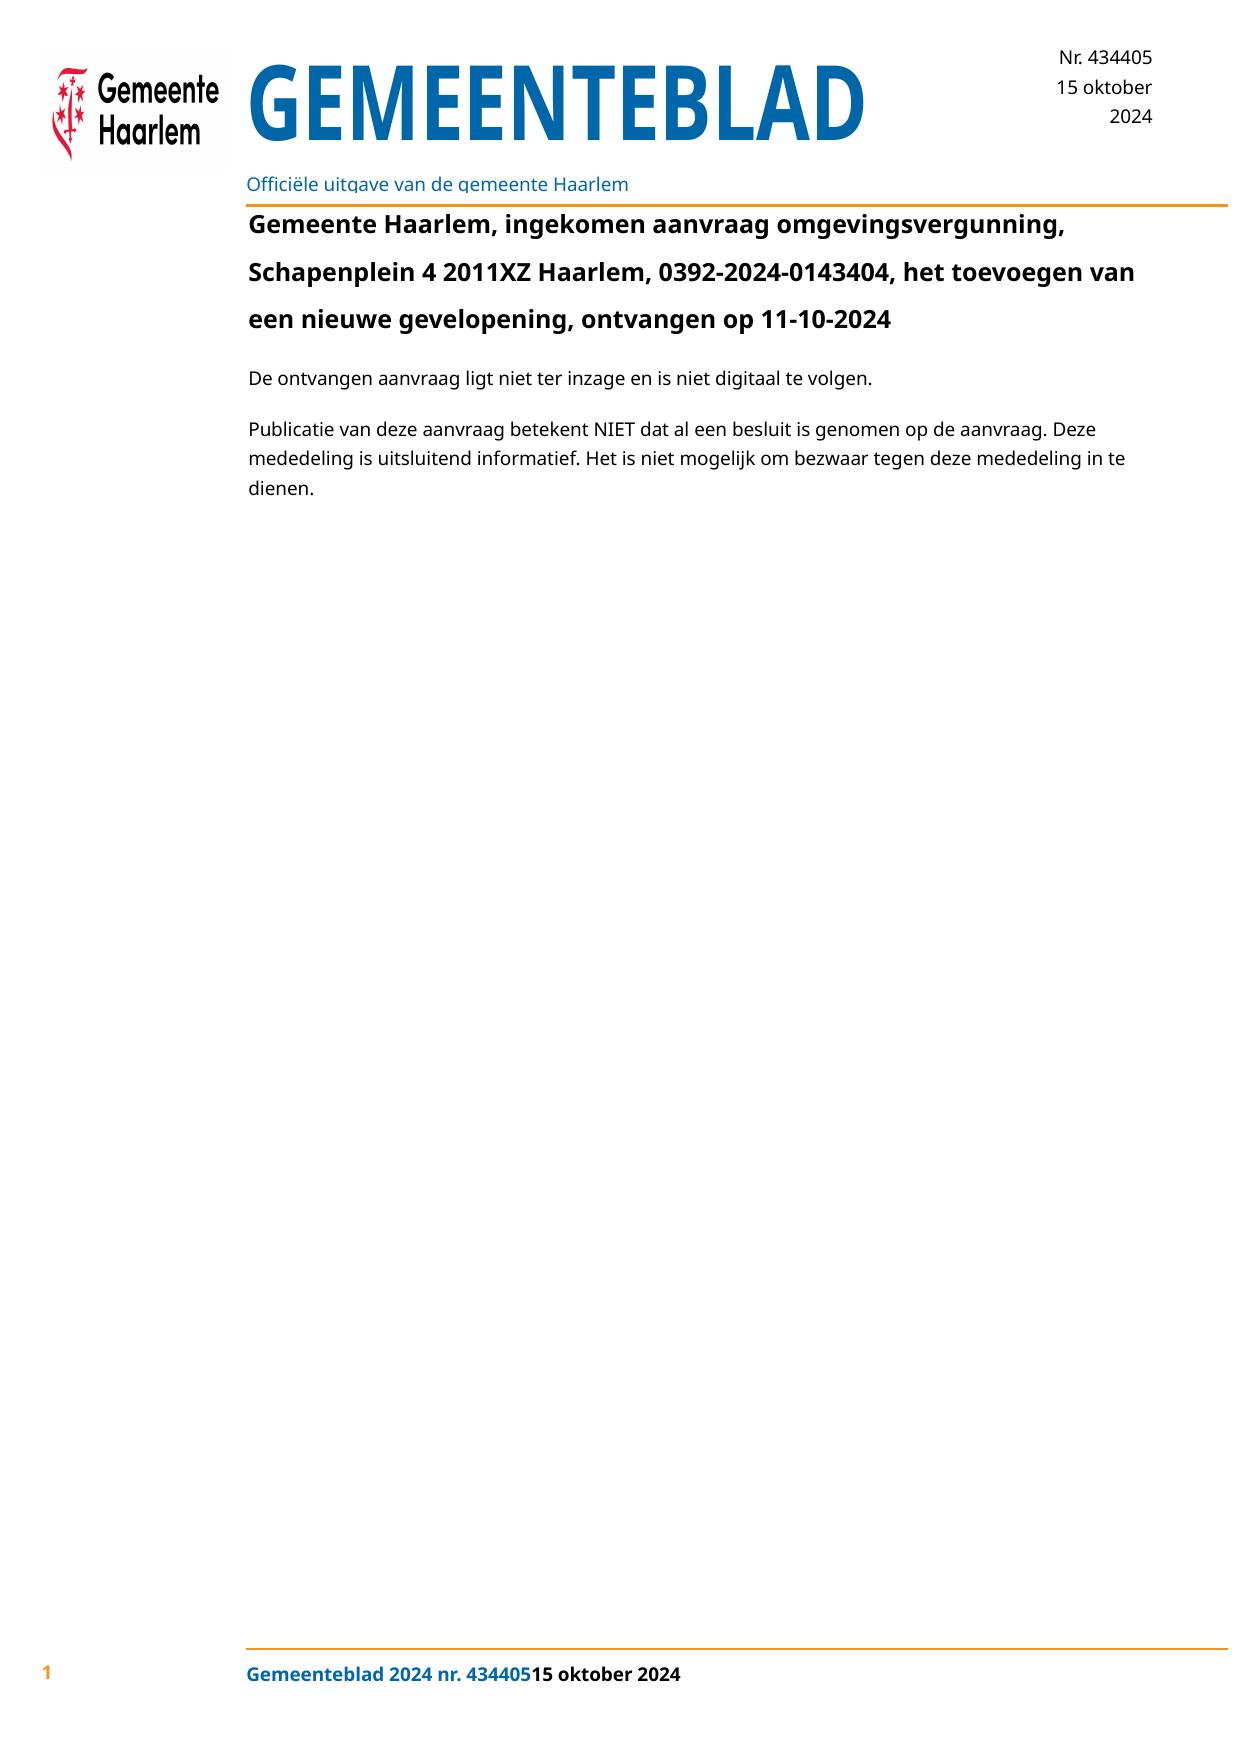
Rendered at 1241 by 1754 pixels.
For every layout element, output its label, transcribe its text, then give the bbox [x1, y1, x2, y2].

text Publicatie van deze aanvraag betekent NIET dat al een besluit is genomen op de aanvraag. Deze mededeling is uitsluitend informatief. Het is niet mogelijk om bezwaar tegen deze mededeling in te dienen. [248, 416, 1152, 501]
text Gemeente Haarlem, ingekomen aanvraag omgevingsvergunning, Schapenplein 4 2011XZ Haarlem, 0392-2024-0143404, het toevoegen van een nieuwe gevelopening, ontvangen op 11-10-2024 [248, 207, 1152, 336]
text De ontvangen aanvraag ligt niet ter inzage en is niet digitaal te volgen. [248, 366, 1152, 391]
picture [41, 47, 231, 172]
